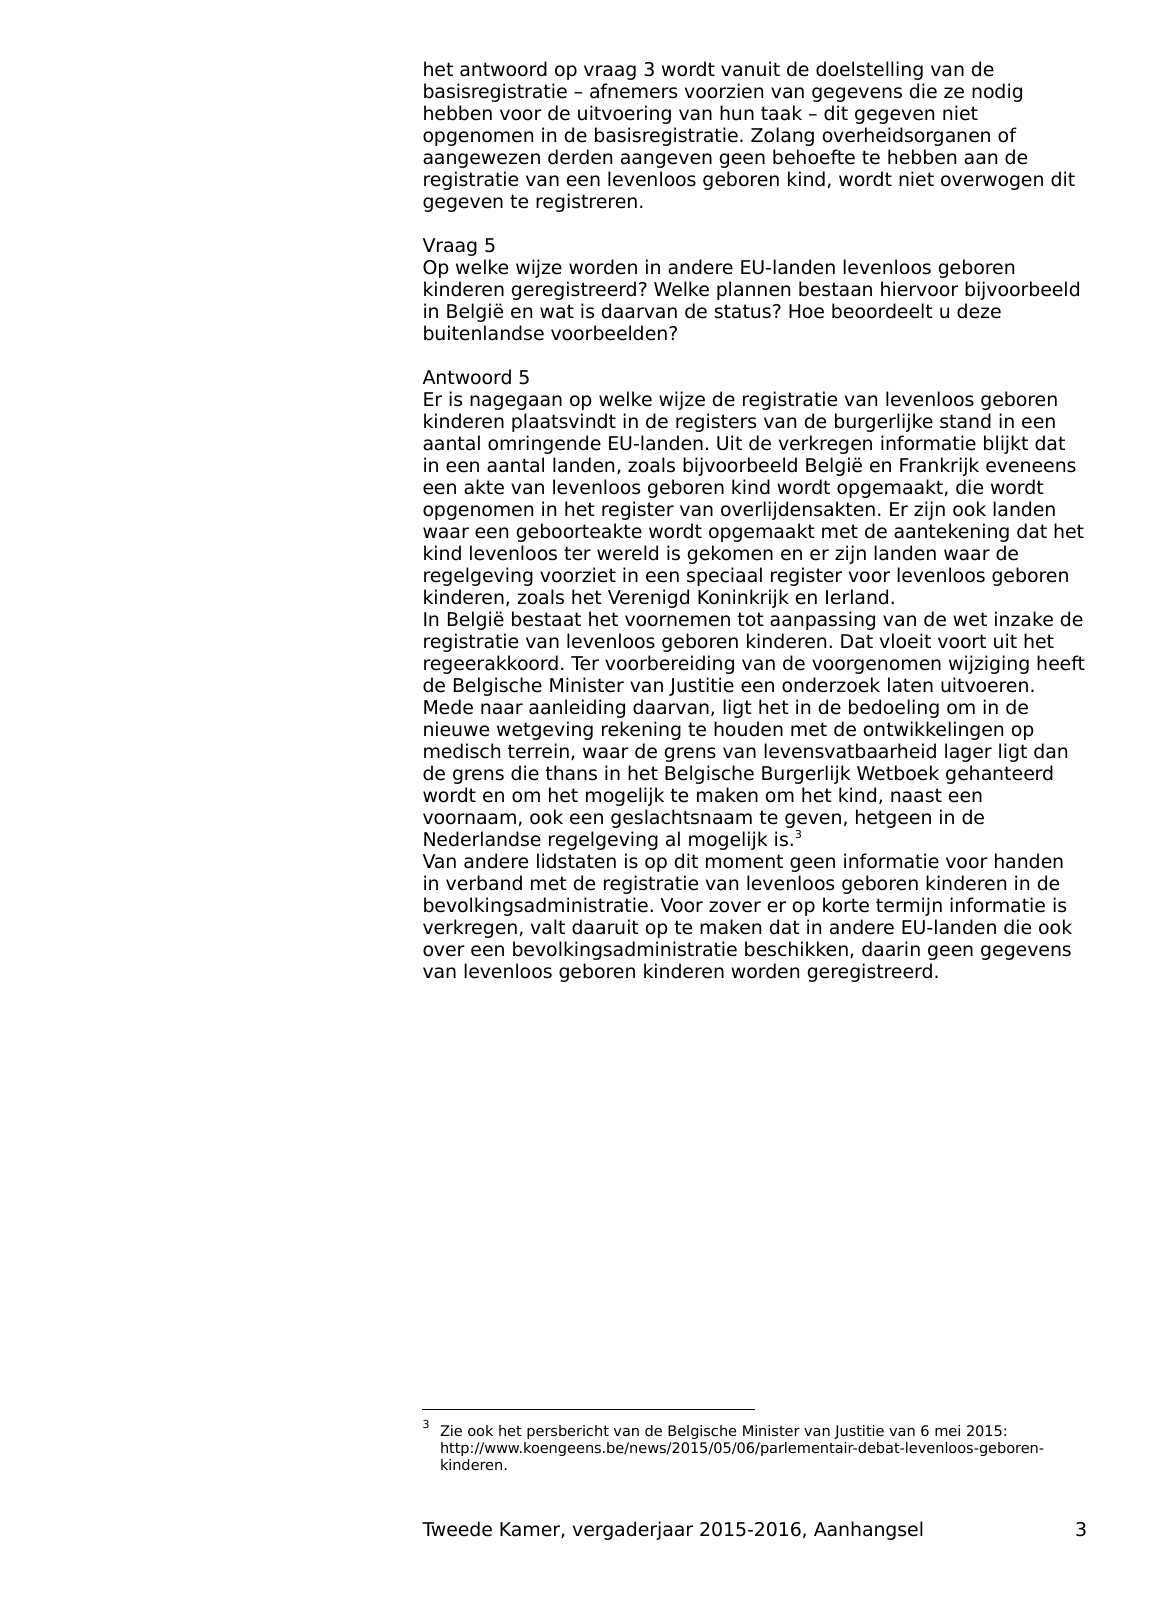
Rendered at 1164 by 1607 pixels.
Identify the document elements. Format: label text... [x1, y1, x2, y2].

text het antwoord op vraag 3 wordt vanuit de doelstelling van de basisregistratie – afnemers voorzien van gegevens die ze nodig hebben voor de uitvoering van hun taak – dit gegeven niet opgenomen in de basisregistratie. Zolang overheidsorganen of aangewezen derden aangeven geen behoefte te hebben aan de registratie van een levenloos geboren kind, wordt niet overwogen dit gegeven te registreren. [422, 59, 1087, 213]
text Vraag 5 [422, 235, 1087, 257]
text Zie ook het persbericht van de Belgische Minister van Justitie van 6 mei 2015: http://www.koengeens.be/news/2015/05/06/parlementair-debat-levenloos-geboren-kinderen. [422, 1418, 1087, 1474]
text Er is nagegaan op welke wijze de registratie van levenloos geboren kinderen plaatsvindt in de registers van de burgerlijke stand in een aantal omringende EU-landen. Uit de verkregen informatie blijkt dat in een aantal landen, zoals bijvoorbeeld België en Frankrijk eveneens een akte van levenloos geboren kind wordt opgemaakt, die wordt opgenomen in het register van overlijdensakten. Er zijn ook landen waar een geboorteakte wordt opgemaakt met de aantekening dat het kind levenloos ter wereld is gekomen en er zijn landen waar de regelgeving voorziet in een speciaal register voor levenloos geboren kinderen, zoals het Verenigd Koninkrijk en Ierland. [422, 389, 1087, 609]
text In België bestaat het voornemen tot aanpassing van de wet inzake de registratie van levenloos geboren kinderen. Dat vloeit voort uit het regeerakkoord. Ter voorbereiding van de voorgenomen wijziging heeft de Belgische Minister van Justitie een onderzoek laten uitvoeren. Mede naar aanleiding daarvan, ligt het in de bedoeling om in de nieuwe wetgeving rekening te houden met de ontwikkelingen op medisch terrein, waar de grens van levensvatbaarheid lager ligt dan de grens die thans in het Belgische Burgerlijk Wetboek gehanteerd wordt en om het mogelijk te maken om het kind, naast een voornaam, ook een geslachtsnaam te geven, hetgeen in de Nederlandse regelgeving al mogelijk is. [422, 609, 1087, 851]
text Van andere lidstaten is op dit moment geen informatie voor handen in verband met de registratie van levenloos geboren kinderen in de bevolkingsadministratie. Voor zover er op korte termijn informatie is verkregen, valt daaruit op te maken dat in andere EU-landen die ook over een bevolkingsadministratie beschikken, daarin geen gegevens van levenloos geboren kinderen worden geregistreerd. [422, 851, 1087, 983]
text Antwoord 5 [422, 367, 1087, 389]
text Op welke wijze worden in andere EU-landen levenloos geboren kinderen geregistreerd? Welke plannen bestaan hiervoor bijvoorbeeld in België en wat is daarvan de status? Hoe beoordeelt u deze buitenlandse voorbeelden? [422, 257, 1087, 345]
